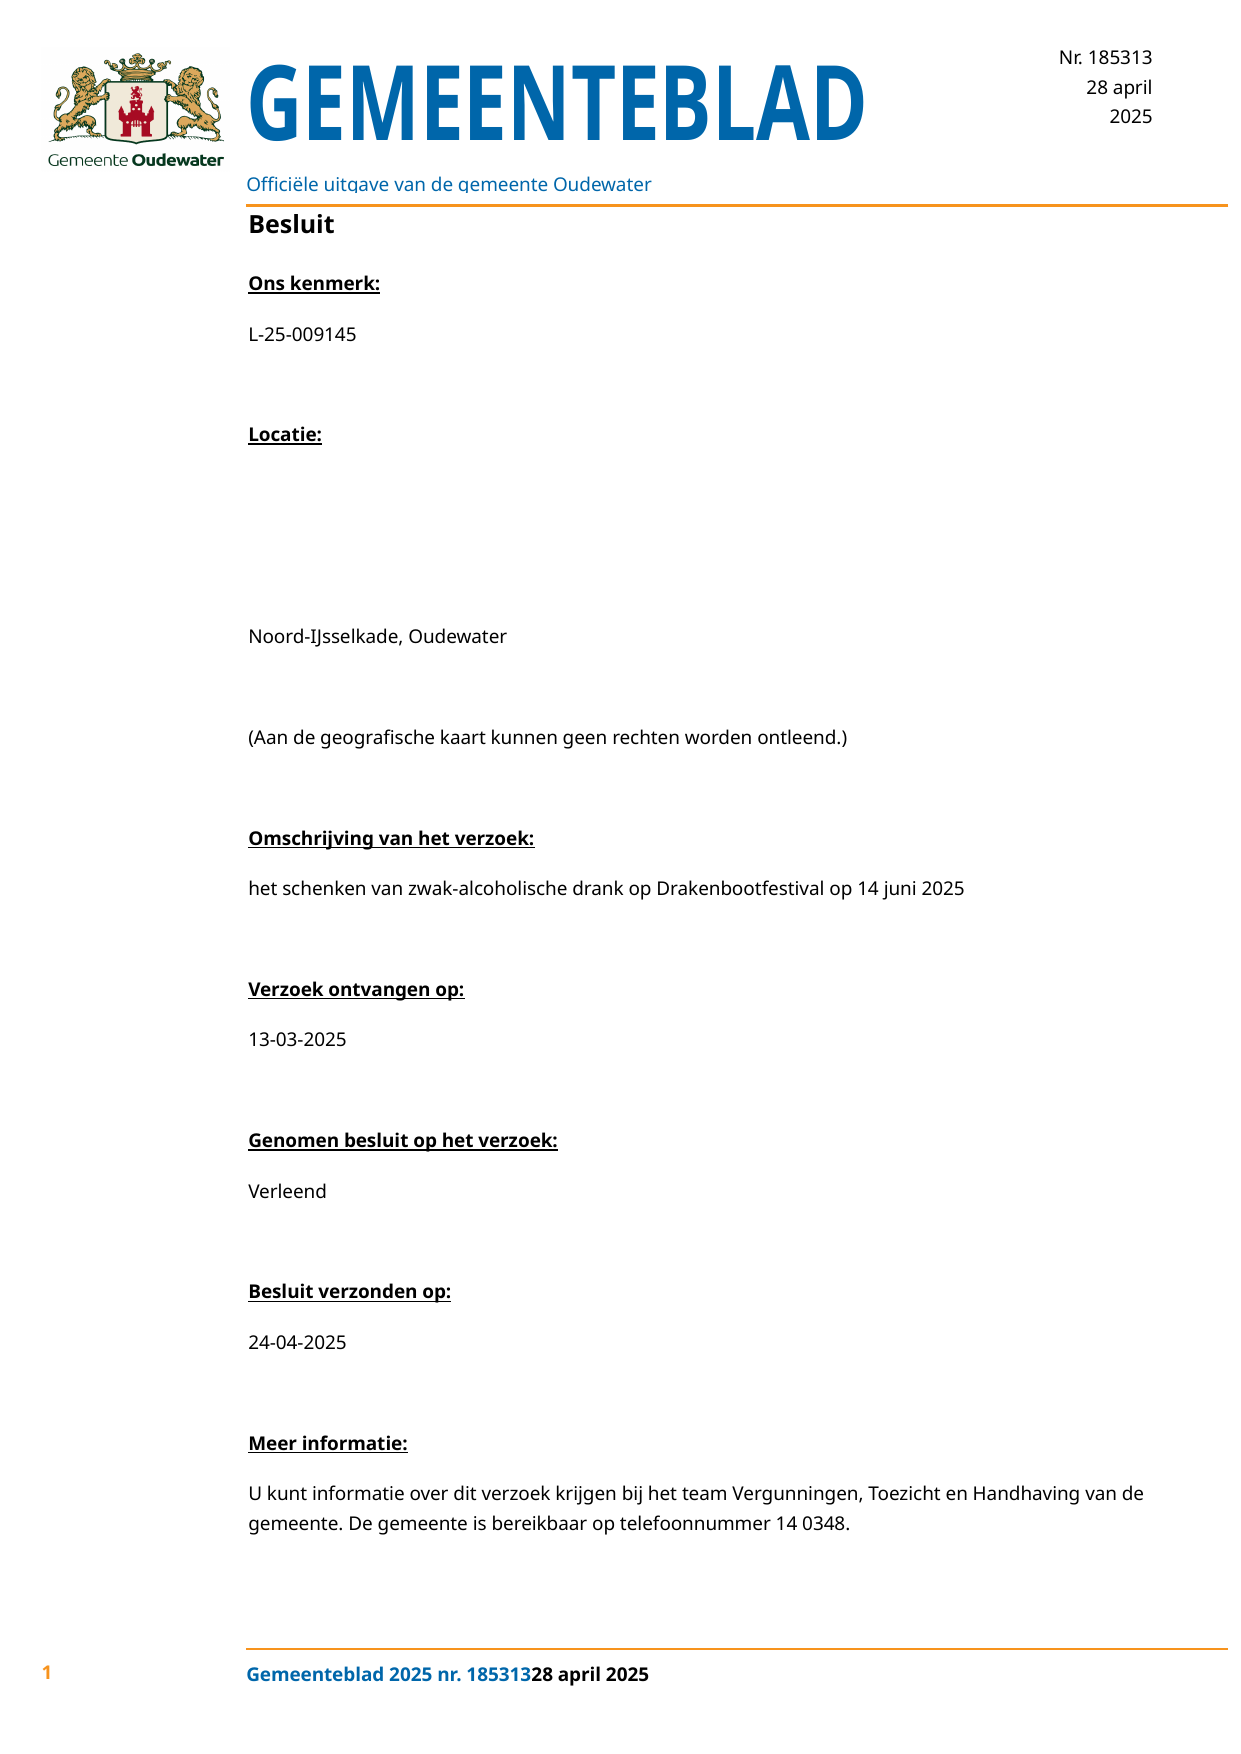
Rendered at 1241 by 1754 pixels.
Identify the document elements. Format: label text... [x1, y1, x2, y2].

text het schenken van zwak-alcoholische drank op Drakenbootfestival op 14 juni 2025 [248, 875, 1152, 901]
text 13-03-2025 [248, 1027, 1152, 1052]
text Besluit verzonden op: [248, 1279, 1152, 1304]
text (Aan de geografische kaart kunnen geen rechten worden ontleend.) [248, 724, 1152, 750]
text Verleend [248, 1178, 1152, 1203]
text Locatie: [248, 422, 1152, 447]
text Verzoek ontvangen op: [248, 976, 1152, 1002]
text Genomen besluit op het verzoek: [248, 1127, 1152, 1153]
text 24-04-2025 [248, 1329, 1152, 1355]
text Besluit [248, 207, 1152, 241]
text Omschrijving van het verzoek: [248, 825, 1152, 851]
text Ons kenmerk: [248, 270, 1152, 296]
picture [41, 47, 231, 172]
text Meer informatie: [248, 1430, 1152, 1456]
text Noord-IJsselkade, Oudewater [248, 623, 1152, 649]
text L-25-009145 [248, 321, 1152, 346]
text U kunt informatie over dit verzoek krijgen bij het team Vergunningen, Toezicht en Handhaving van de gemeente. De gemeente is bereikbaar op telefoonnummer 14 0348. [248, 1480, 1152, 1536]
